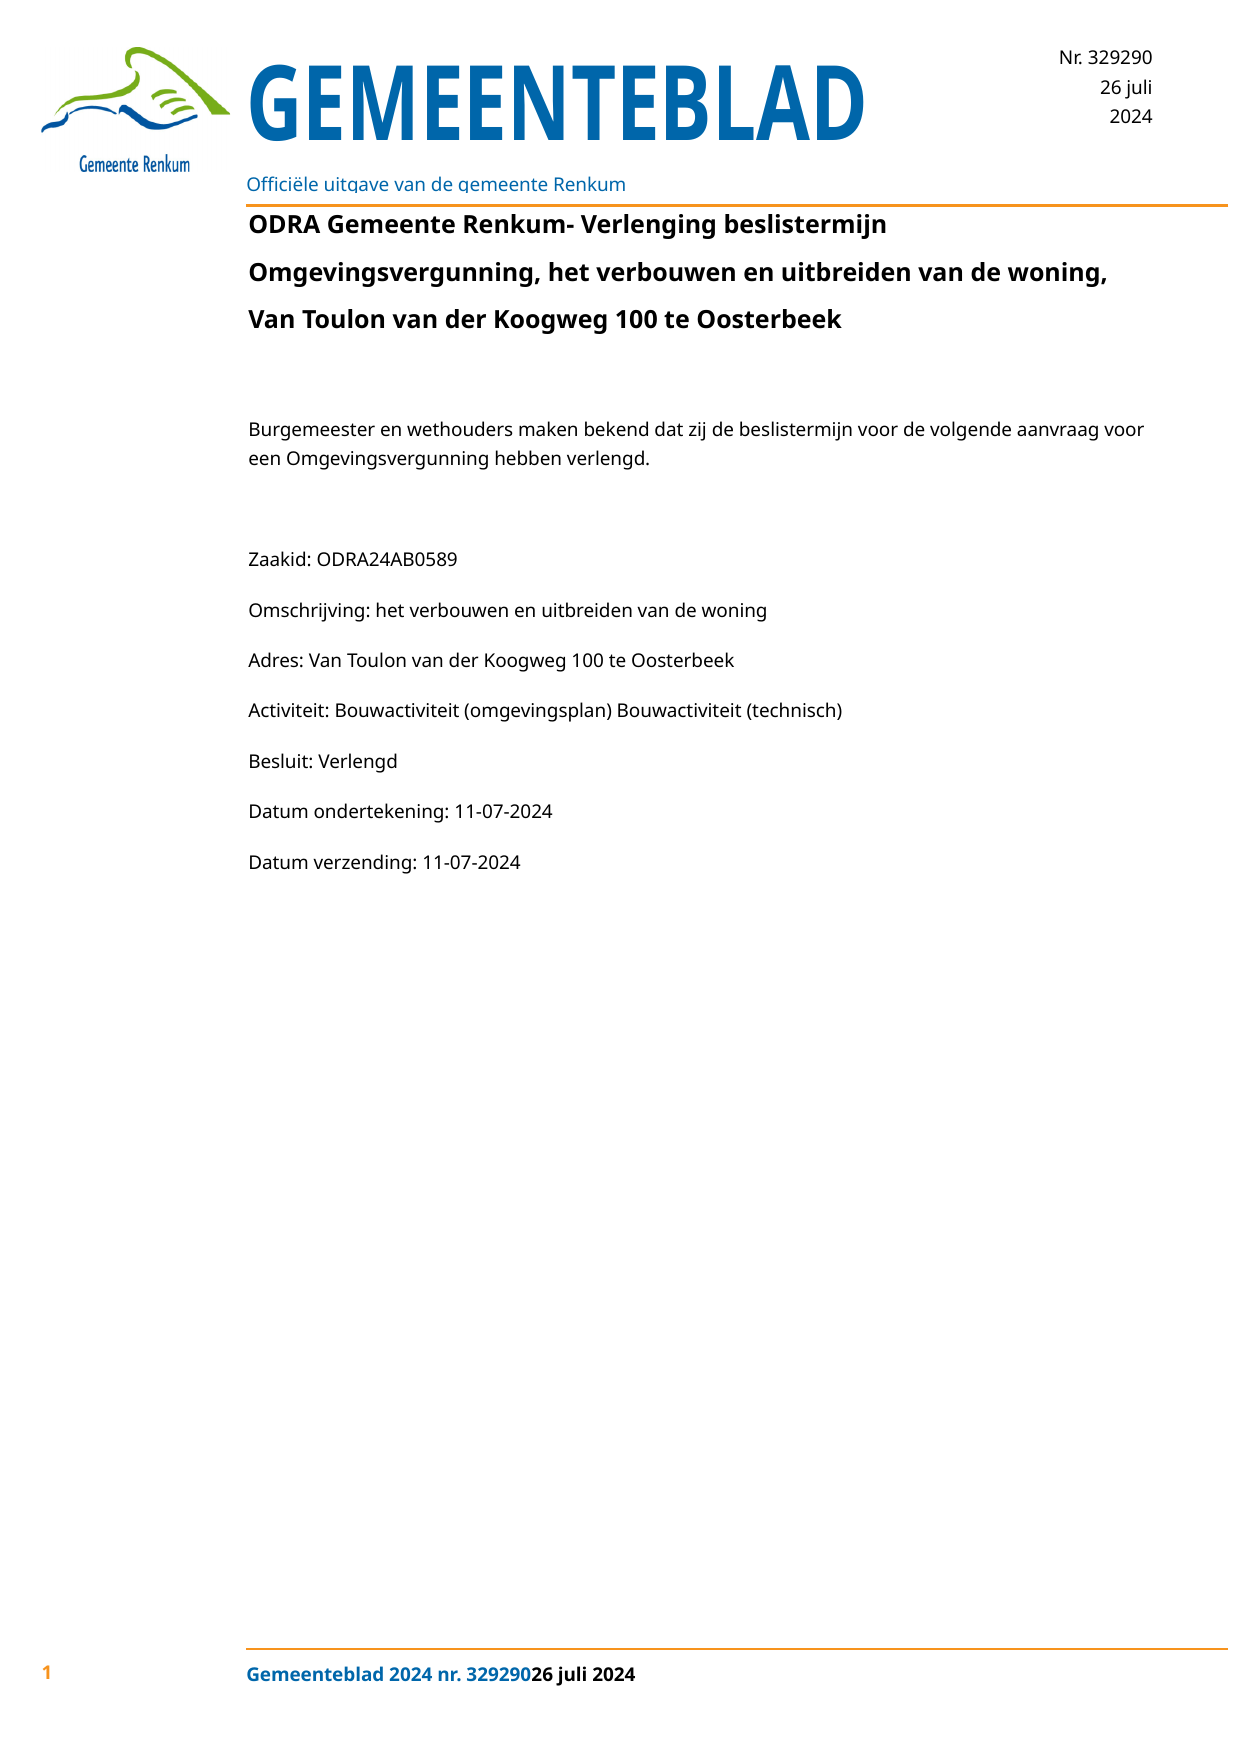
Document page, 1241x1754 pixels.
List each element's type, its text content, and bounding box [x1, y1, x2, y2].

picture [41, 47, 231, 172]
text Besluit: Verlengd [248, 748, 1152, 774]
text Omschrijving: het verbouwen en uitbreiden van de woning [248, 597, 1152, 622]
text Burgemeester en wethouders maken bekend dat zij de beslistermijn voor de volgende aanvraag voor een Omgevingsvergunning hebben verlengd. [248, 416, 1152, 471]
text Datum ondertekening: 11-07-2024 [248, 798, 1152, 824]
text Zaakid: ODRA24AB0589 [248, 546, 1152, 572]
text Activiteit: Bouwactiviteit (omgevingsplan) Bouwactiviteit (technisch) [248, 698, 1152, 723]
text ODRA Gemeente Renkum- Verlenging beslistermijn Omgevingsvergunning, het verbouwen en uitbreiden van de woning, Van Toulon van der Koogweg 100 te Oosterbeek [248, 207, 1152, 336]
text Datum verzending: 11-07-2024 [248, 849, 1152, 874]
text Adres: Van Toulon van der Koogweg 100 te Oosterbeek [248, 647, 1152, 673]
